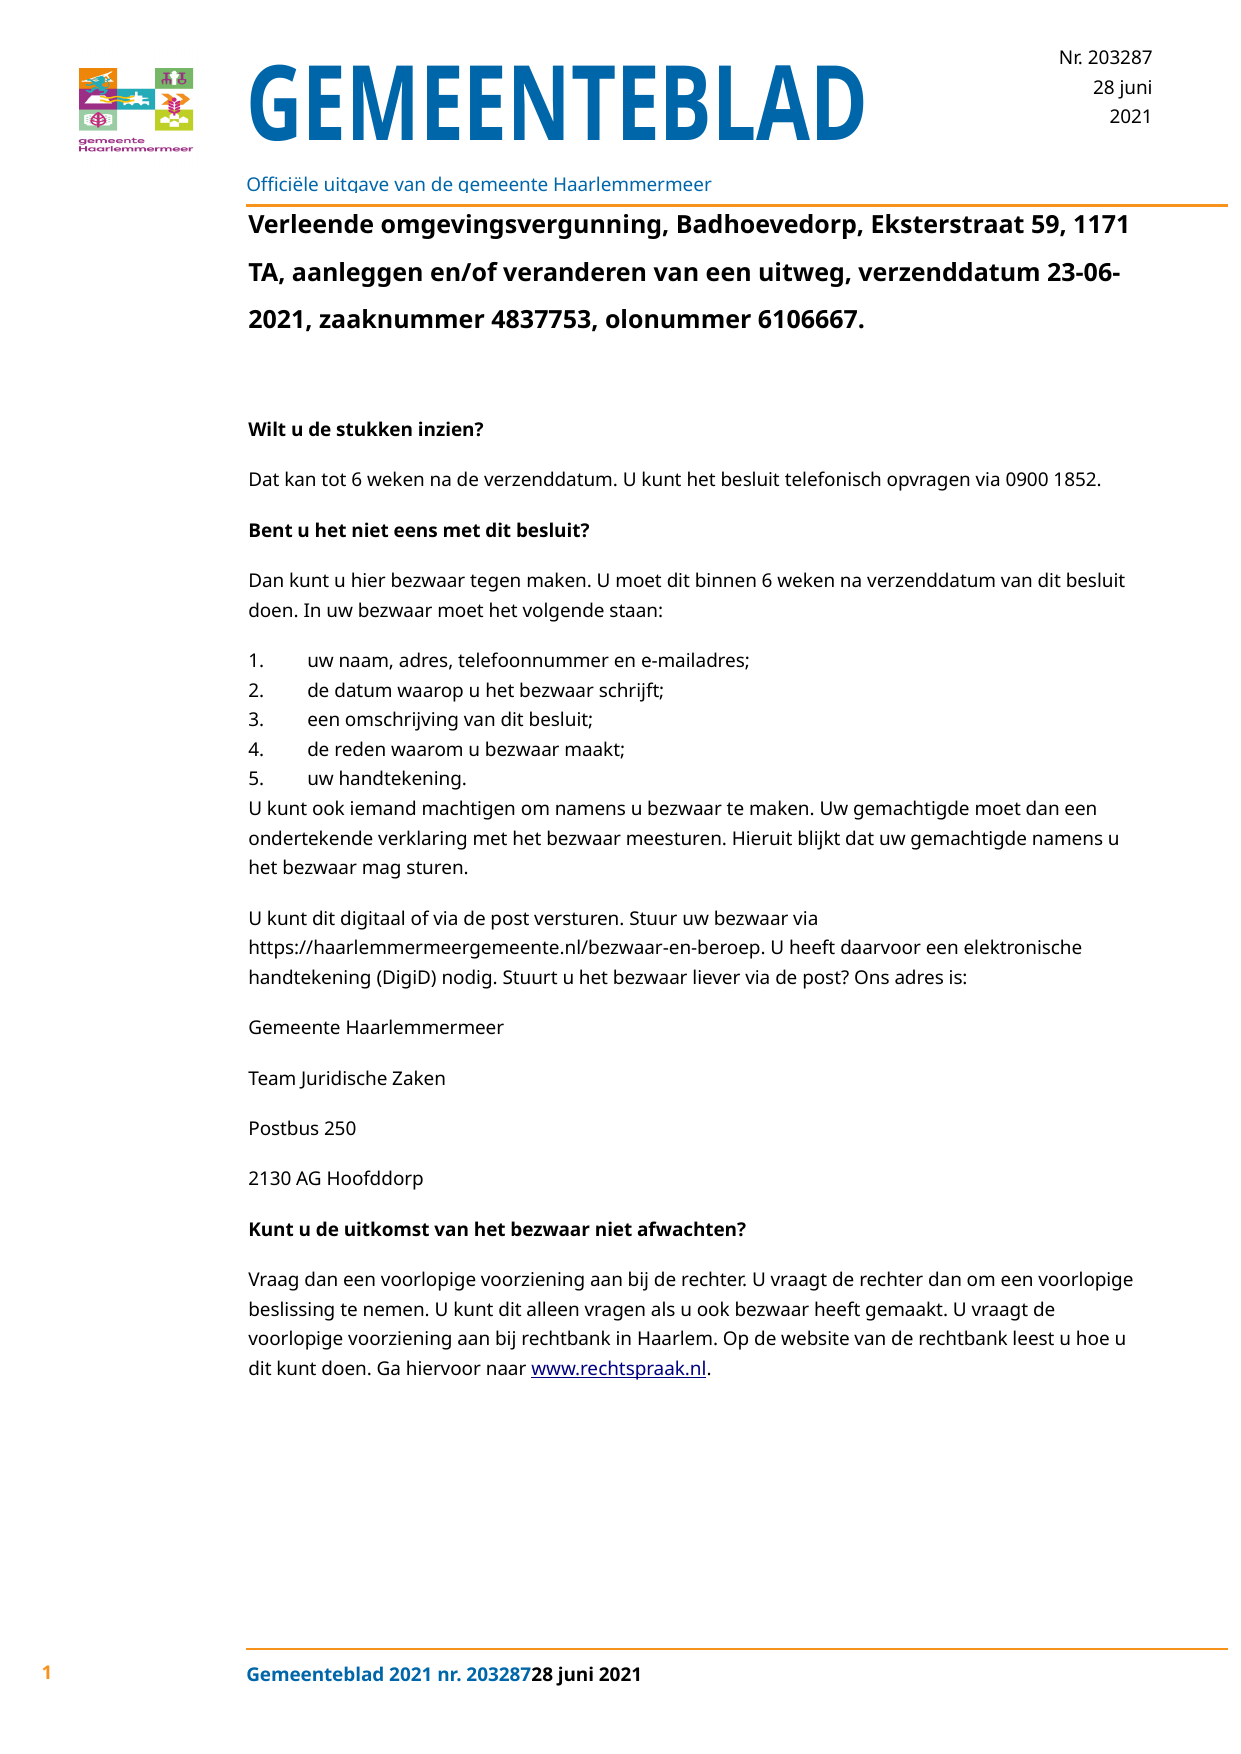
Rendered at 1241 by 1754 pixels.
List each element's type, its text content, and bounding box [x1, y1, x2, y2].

text Vraag dan een voorlopige voorziening aan bij de rechter. U vraagt de rechter dan om een voorlopige beslissing te nemen. U kunt dit alleen vragen als u ook bezwaar heeft gemaakt. U vraagt de voorlopige voorziening aan bij rechtbank in Haarlem. Op de website van de rechtbank leest u hoe u dit kunt doen. Ga hiervoor naar www.rechtspraak.nl. [248, 1266, 1152, 1381]
text Gemeente Haarlemmermeer [248, 1014, 1152, 1040]
text Dan kunt u hier bezwaar tegen maken. U moet dit binnen 6 weken na verzenddatum van dit besluit doen. In uw bezwaar moet het volgende staan: [248, 567, 1152, 622]
text U kunt dit digitaal of via de post versturen. Stuur uw bezwaar via https://haarlemmermeergemeente.nl/bezwaar-en-beroep. U heeft daarvoor een elektronische handtekening (DigiD) nodig. Stuurt u het bezwaar liever via de post? Ons adres is: [248, 905, 1152, 989]
list een omschrijving van dit besluit; [248, 706, 1152, 732]
text Bent u het niet eens met dit besluit? [248, 517, 1152, 542]
text Team Juridische Zaken [248, 1065, 1152, 1090]
text Verleende omgevingsvergunning, Badhoevedorp, Eksterstraat 59, 1171 TA, aanleggen en/of veranderen van een uitweg, verzenddatum 23-06-2021, zaaknummer 4837753, olonummer 6106667. [248, 207, 1152, 336]
text Dat kan tot 6 weken na de verzenddatum. U kunt het besluit telefonisch opvragen via 0900 1852. [248, 466, 1152, 492]
text Kunt u de uitkomst van het bezwaar niet afwachten? [248, 1216, 1152, 1242]
list de datum waarop u het bezwaar schrijft; [248, 677, 1152, 702]
text Wilt u de stukken inzien? [248, 416, 1152, 442]
text 2130 AG Hoofddorp [248, 1166, 1152, 1191]
text U kunt ook iemand machtigen om namens u bezwaar te maken. Uw gemachtigde moet dan een ondertekende verklaring met het bezwaar meesturen. Hieruit blijkt dat uw gemachtigde namens u het bezwaar mag sturen. [248, 795, 1152, 880]
list uw naam, adres, telefoonnummer en e-mailadres; [248, 647, 1152, 673]
list de reden waarom u bezwaar maakt; [248, 736, 1152, 762]
picture [41, 47, 231, 172]
list uw handtekening. [248, 766, 1152, 791]
text Postbus 250 [248, 1115, 1152, 1141]
